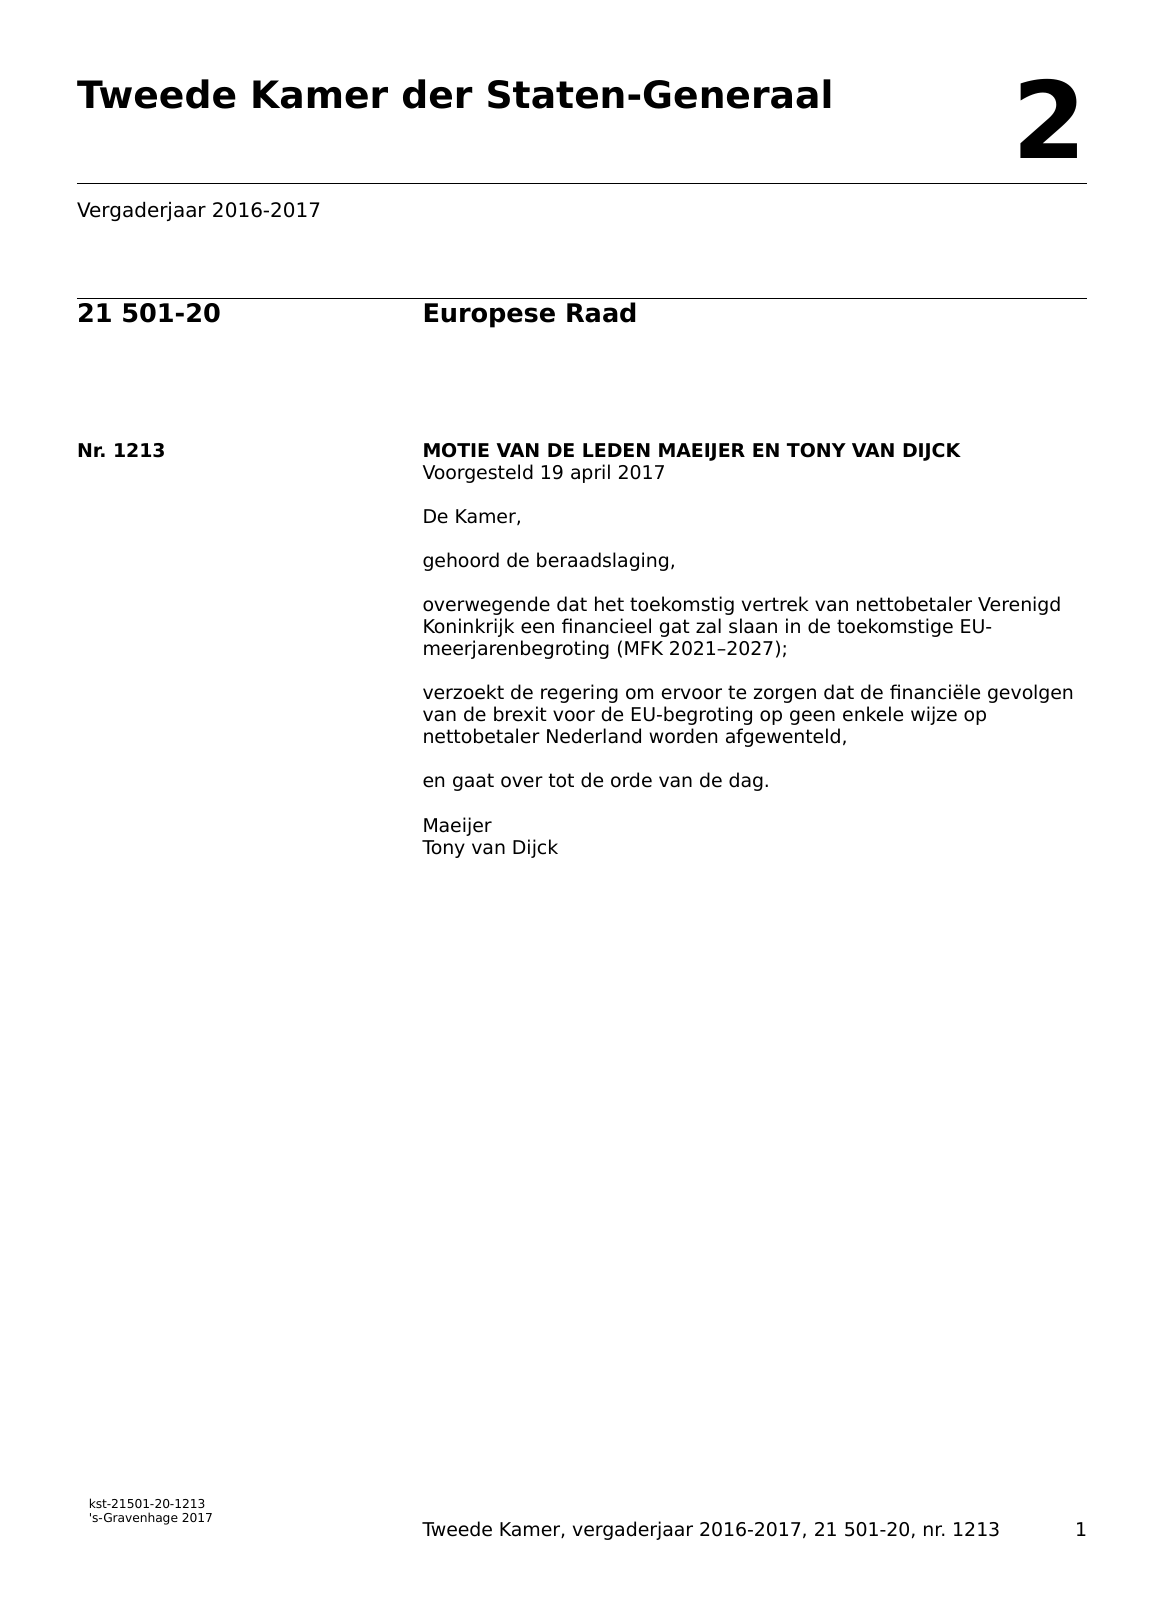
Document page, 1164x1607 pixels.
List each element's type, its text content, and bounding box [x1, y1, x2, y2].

text De Kamer, [422, 506, 1087, 528]
table_cell Vergaderjaar 2016-2017 [77, 184, 1087, 298]
text verzoekt de regering om ervoor te zorgen dat de financiële gevolgen van de brexit voor de EU-begroting op geen enkele wijze op nettobetaler Nederland worden afgewenteld, [422, 682, 1087, 748]
text en gaat over tot de orde van de dag. [422, 770, 1087, 792]
table_header Tweede Kamer der Staten-Generaal [77, 59, 886, 183]
subtitle 21 501-20 Europese Raad [77, 299, 1087, 329]
table_header 2 [886, 59, 1087, 183]
text gehoord de beraadslaging, [422, 550, 1087, 572]
text Tony van Dijck [422, 837, 1087, 858]
text Voorgesteld 19 april 2017 [422, 462, 1087, 484]
subtitle Nr. 1213 MOTIE VAN DE LEDEN MAEIJER EN TONY VAN DIJCK [77, 440, 1087, 462]
text overwegende dat het toekomstig vertrek van nettobetaler Verenigd Koninkrijk een financieel gat zal slaan in de toekomstige EU-meerjarenbegroting (MFK 2021–2027); [422, 594, 1087, 660]
text 's-Gravenhage 2017 [88, 1511, 323, 1525]
text Maeijer [422, 814, 1087, 837]
text kst-21501-20-1213 [88, 1497, 323, 1511]
